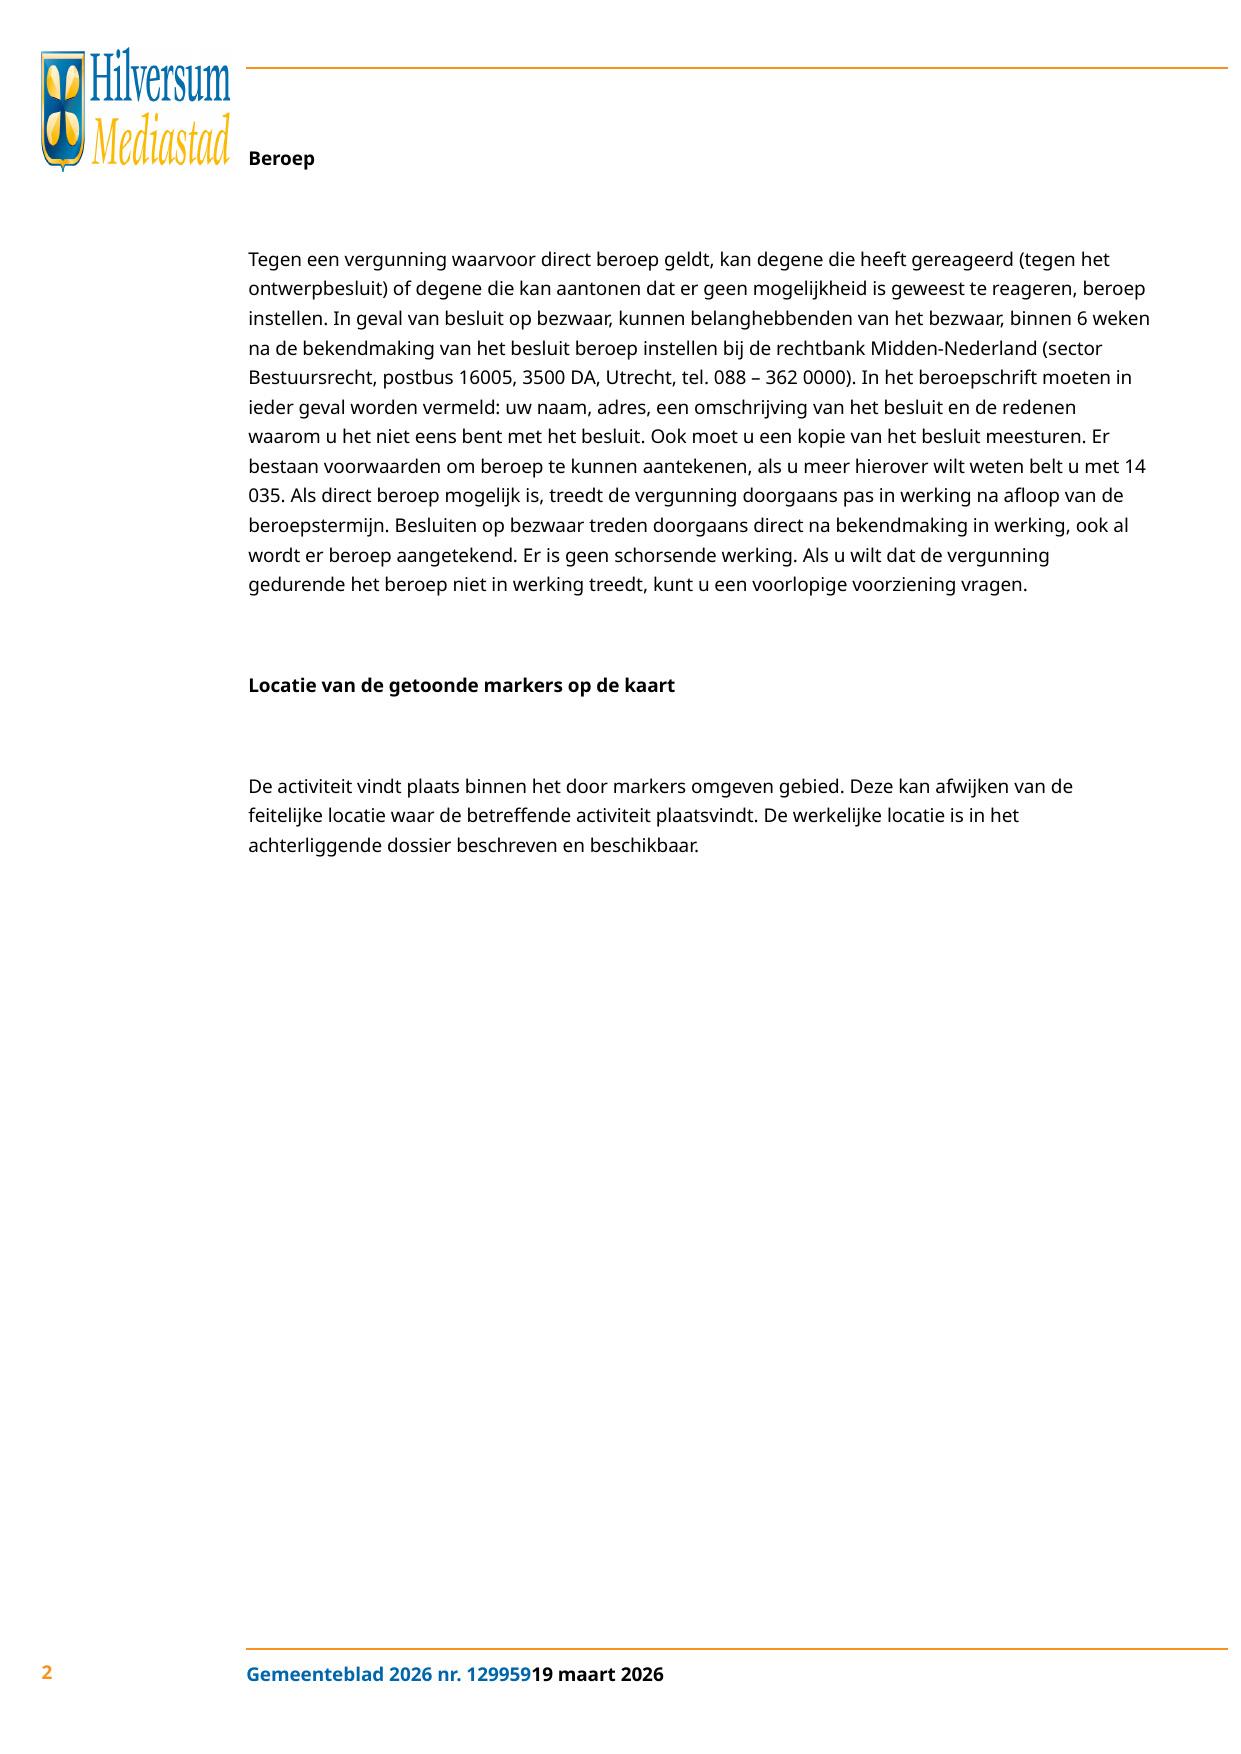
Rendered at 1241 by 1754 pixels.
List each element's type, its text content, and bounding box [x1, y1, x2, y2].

text De activiteit vindt plaats binnen het door markers omgeven gebied. Deze kan afwijken van de feitelijke locatie waar de betreffende activiteit plaatsvindt. De werkelijke locatie is in het achterliggende dossier beschreven en beschikbaar. [248, 773, 1152, 858]
text Locatie van de getoonde markers op de kaart [248, 672, 1152, 698]
picture [41, 47, 231, 172]
text Beroep [248, 145, 1152, 171]
text Tegen een vergunning waarvoor direct beroep geldt, kan degene die heeft gereageerd (tegen het ontwerpbesluit) of degene die kan aantonen dat er geen mogelijkheid is geweest te reageren, beroep instellen. In geval van besluit op bezwaar, kunnen belanghebbenden van het bezwaar, binnen 6 weken na de bekendmaking van het besluit beroep instellen bij de rechtbank Midden-Nederland (sector Bestuursrecht, postbus 16005, 3500 DA, Utrecht, tel. 088 – 362 0000). In het beroepschrift moeten in ieder geval worden vermeld: uw naam, adres, een omschrijving van het besluit en de redenen waarom u het niet eens bent met het besluit. Ook moet u een kopie van het besluit meesturen. Er bestaan voorwaarden om beroep te kunnen aantekenen, als u meer hierover wilt weten belt u met 14 035. Als direct beroep mogelijk is, treedt de vergunning doorgaans pas in werking na afloop van de beroepstermijn. Besluiten op bezwaar treden doorgaans direct na bekendmaking in werking, ook al wordt er beroep aangetekend. Er is geen schorsende werking. Als u wilt dat de vergunning gedurende het beroep niet in werking treedt, kunt u een voorlopige voorziening vragen. [248, 246, 1152, 597]
